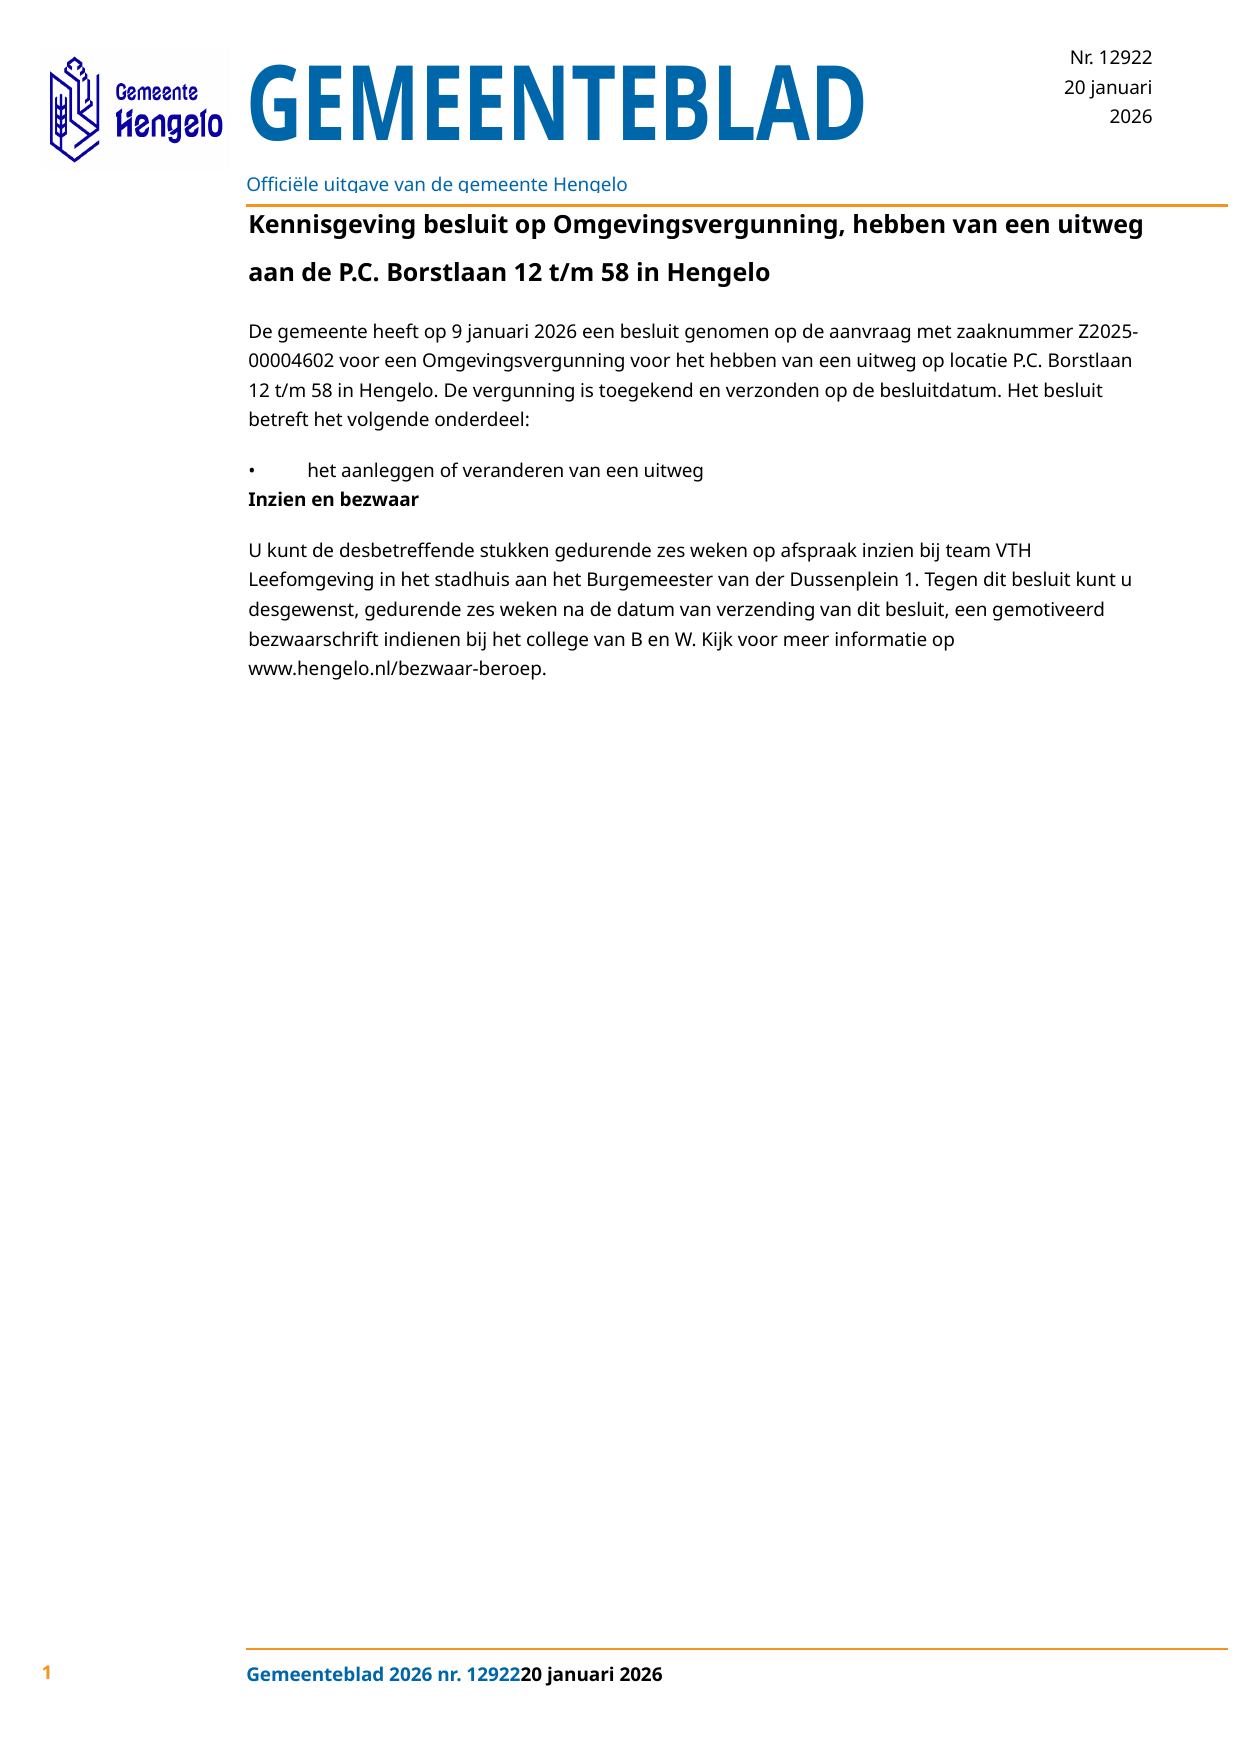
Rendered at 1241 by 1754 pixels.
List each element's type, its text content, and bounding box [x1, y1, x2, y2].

text De gemeente heeft op 9 januari 2026 een besluit genomen op de aanvraag met zaaknummer Z2025-00004602 voor een Omgevingsvergunning voor het hebben van een uitweg op locatie P.C. Borstlaan 12 t/m 58 in Hengelo. De vergunning is toegekend en verzonden op de besluitdatum. Het besluit betreft het volgende onderdeel: [248, 318, 1152, 432]
text Kennisgeving besluit op Omgevingsvergunning, hebben van een uitweg aan de P.C. Borstlaan 12 t/m 58 in Hengelo [248, 207, 1152, 288]
list het aanleggen of veranderen van een uitweg [248, 457, 1152, 483]
picture [41, 47, 231, 172]
text U kunt de desbetreffende stukken gedurende zes weken op afspraak inzien bij team VTH Leefomgeving in het stadhuis aan het Burgemeester van der Dussenplein 1. Tegen dit besluit kunt u desgewenst, gedurende zes weken na de datum van verzending van dit besluit, een gemotiveerd bezwaarschrift indienen bij het college van B en W. Kijk voor meer informatie op www.hengelo.nl/bezwaar-beroep. [248, 537, 1152, 681]
text Inzien en bezwaar [248, 487, 1152, 512]
